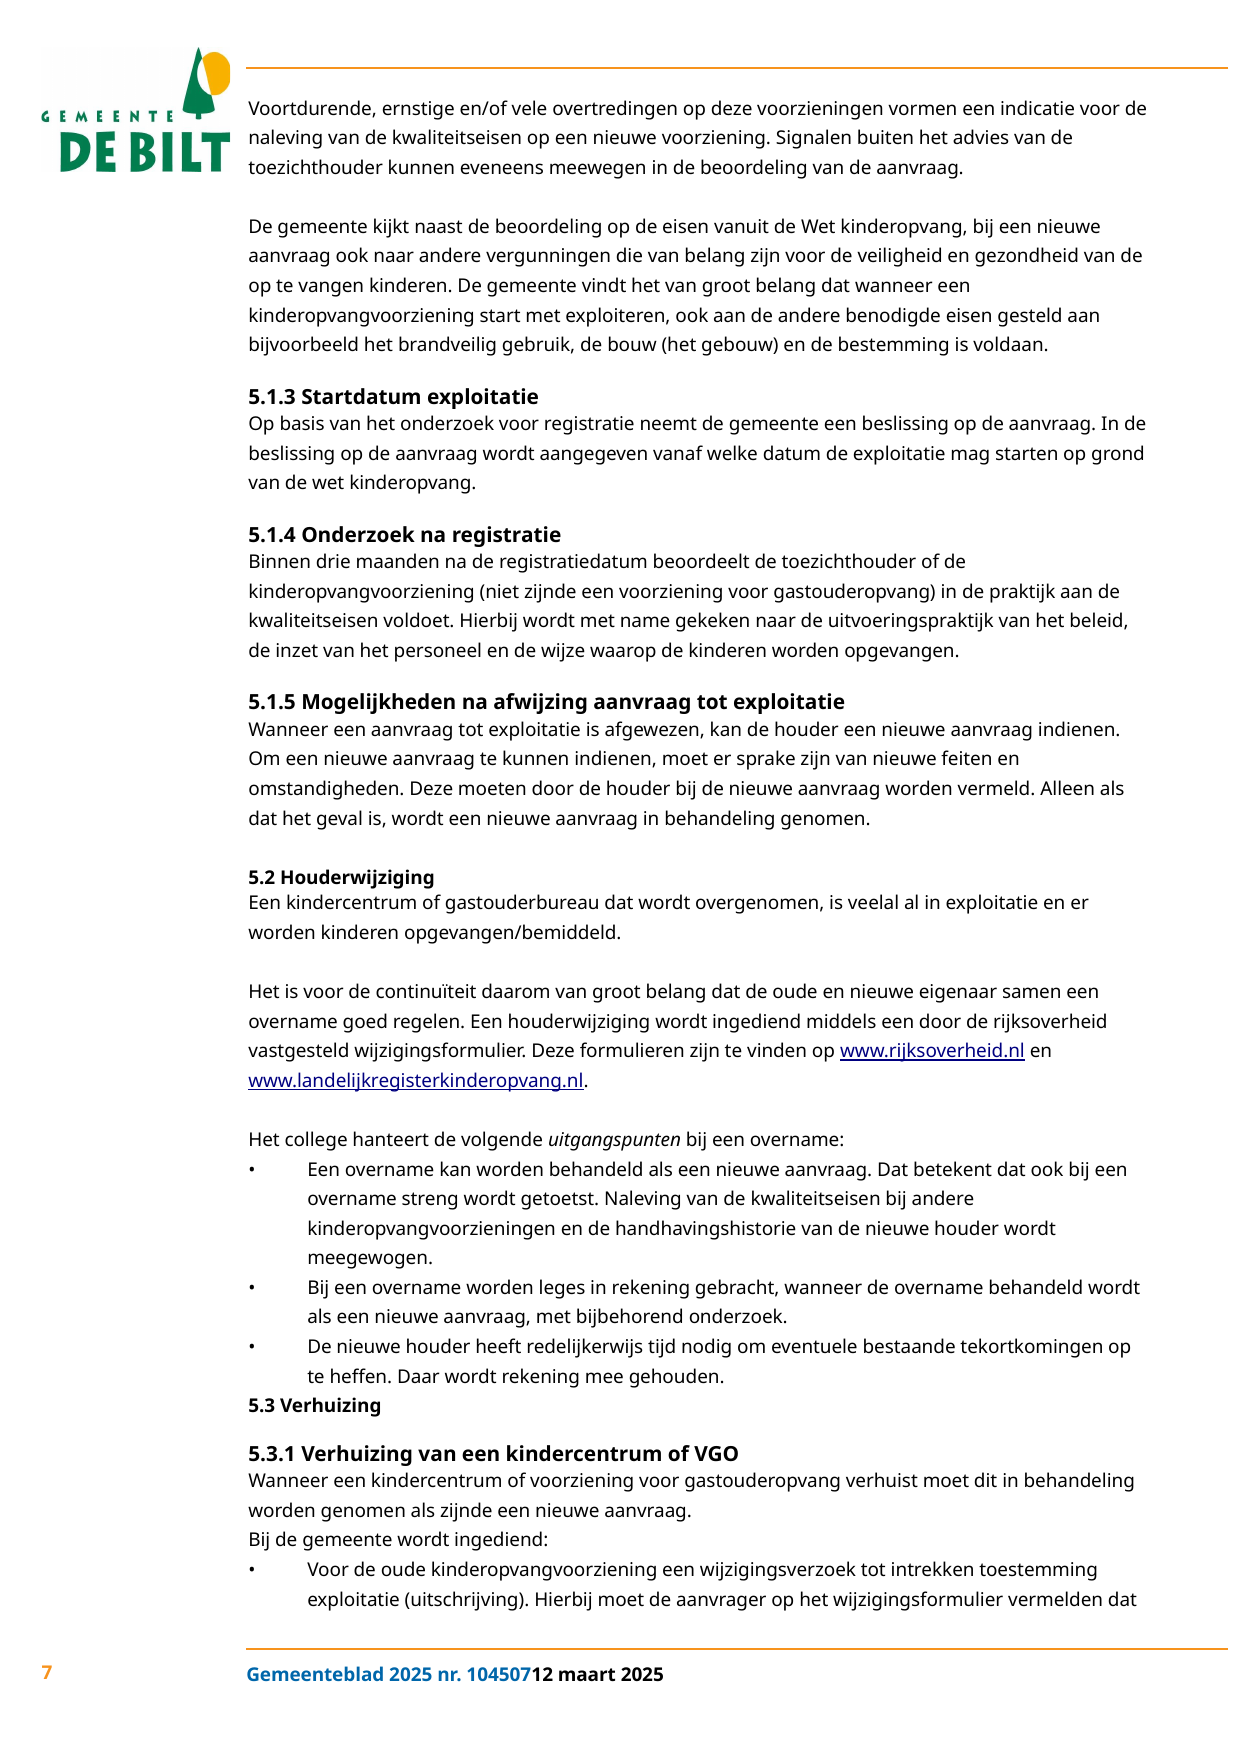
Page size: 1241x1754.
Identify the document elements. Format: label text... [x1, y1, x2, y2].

list De nieuwe houder heeft redelijkerwijs tijd nodig om eventuele bestaande tekortkomingen op te heffen. Daar wordt rekening mee gehouden. [248, 1333, 1152, 1389]
text Bij de gemeente wordt ingediend: [248, 1527, 1152, 1552]
text Op basis van het onderzoek voor registratie neemt de gemeente een beslissing op de aanvraag. In de beslissing op de aanvraag wordt aangegeven vanaf welke datum de exploitatie mag starten op grond van de wet kinderopvang. [248, 410, 1152, 495]
text Het college hanteert de volgende uitgangspunten bij een overname: [248, 1126, 1152, 1152]
text 5.2 Houderwijziging [248, 864, 1152, 889]
list Voor de oude kinderopvangvoorziening een wijzigingsverzoek tot intrekken toestemming exploitatie (uitschrijving). Hierbij moet de aanvrager op het wijzigingsformulier vermelden dat [248, 1556, 1152, 1612]
text Voortdurende, ernstige en/of vele overtredingen op deze voorzieningen vormen een indicatie voor de naleving van de kwaliteitseisen op een nieuwe voorziening. Signalen buiten het advies van de toezichthouder kunnen eveneens meewegen in de beoordeling van de aanvraag. [248, 95, 1152, 180]
text Binnen drie maanden na de registratiedatum beoordeelt de toezichthouder of de kinderopvangvoorziening (niet zijnde een voorziening voor gastouderopvang) in de praktijk aan de kwaliteitseisen voldoet. Hierbij wordt met name gekeken naar de uitvoeringspraktijk van het beleid, de inzet van het personeel en de wijze waarop de kinderen worden opgevangen. [248, 548, 1152, 663]
list Een overname kan worden behandeld als een nieuwe aanvraag. Dat betekent dat ook bij een overname streng wordt getoetst. Naleving van de kwaliteitseisen bij andere kinderopvangvoorzieningen en de handhavingshistorie van de nieuwe houder wordt meegewogen. [248, 1156, 1152, 1270]
text De gemeente kijkt naast de beoordeling op de eisen vanuit de Wet kinderopvang, bij een nieuwe aanvraag ook naar andere vergunningen die van belang zijn voor de veiligheid en gezondheid van de op te vangen kinderen. De gemeente vindt het van groot belang dat wanneer een kinderopvangvoorziening start met exploiteren, ook aan de andere benodigde eisen gesteld aan bijvoorbeeld het brandveilig gebruik, de bouw (het gebouw) en de bestemming is voldaan. [248, 213, 1152, 357]
text 5.3 Verhuizing [248, 1392, 1152, 1418]
text Het is voor de continuïteit daarom van groot belang dat de oude en nieuwe eigenaar samen een overname goed regelen. Een houderwijziging wordt ingediend middels een door de rijksoverheid vastgesteld wijzigingsformulier. Deze formulieren zijn te vinden op www.rijksoverheid.nl en www.landelijkregisterkinderopvang.nl. [248, 978, 1152, 1093]
text 5.1.3 Startdatum exploitatie [248, 382, 1152, 410]
picture [41, 47, 231, 172]
list Bij een overname worden leges in rekening gebracht, wanneer de overname behandeld wordt als een nieuwe aanvraag, met bijbehorend onderzoek. [248, 1274, 1152, 1329]
text 5.1.5 Mogelijkheden na afwijzing aanvraag tot exploitatie [248, 687, 1152, 716]
text Wanneer een aanvraag tot exploitatie is afgewezen, kan de houder een nieuwe aanvraag indienen. Om een nieuwe aanvraag te kunnen indienen, moet er sprake zijn van nieuwe feiten en omstandigheden. Deze moeten door de houder bij de nieuwe aanvraag worden vermeld. Alleen als dat het geval is, wordt een nieuwe aanvraag in behandeling genomen. [248, 716, 1152, 830]
text 5.1.4 Onderzoek na registratie [248, 520, 1152, 548]
text Een kindercentrum of gastouderbureau dat wordt overgenomen, is veelal al in exploitatie en er worden kinderen opgevangen/bemiddeld. [248, 889, 1152, 945]
text 5.3.1 Verhuizing van een kindercentrum of VGO [248, 1439, 1152, 1467]
text Wanneer een kindercentrum of voorziening voor gastouderopvang verhuist moet dit in behandeling worden genomen als zijnde een nieuwe aanvraag. [248, 1467, 1152, 1523]
